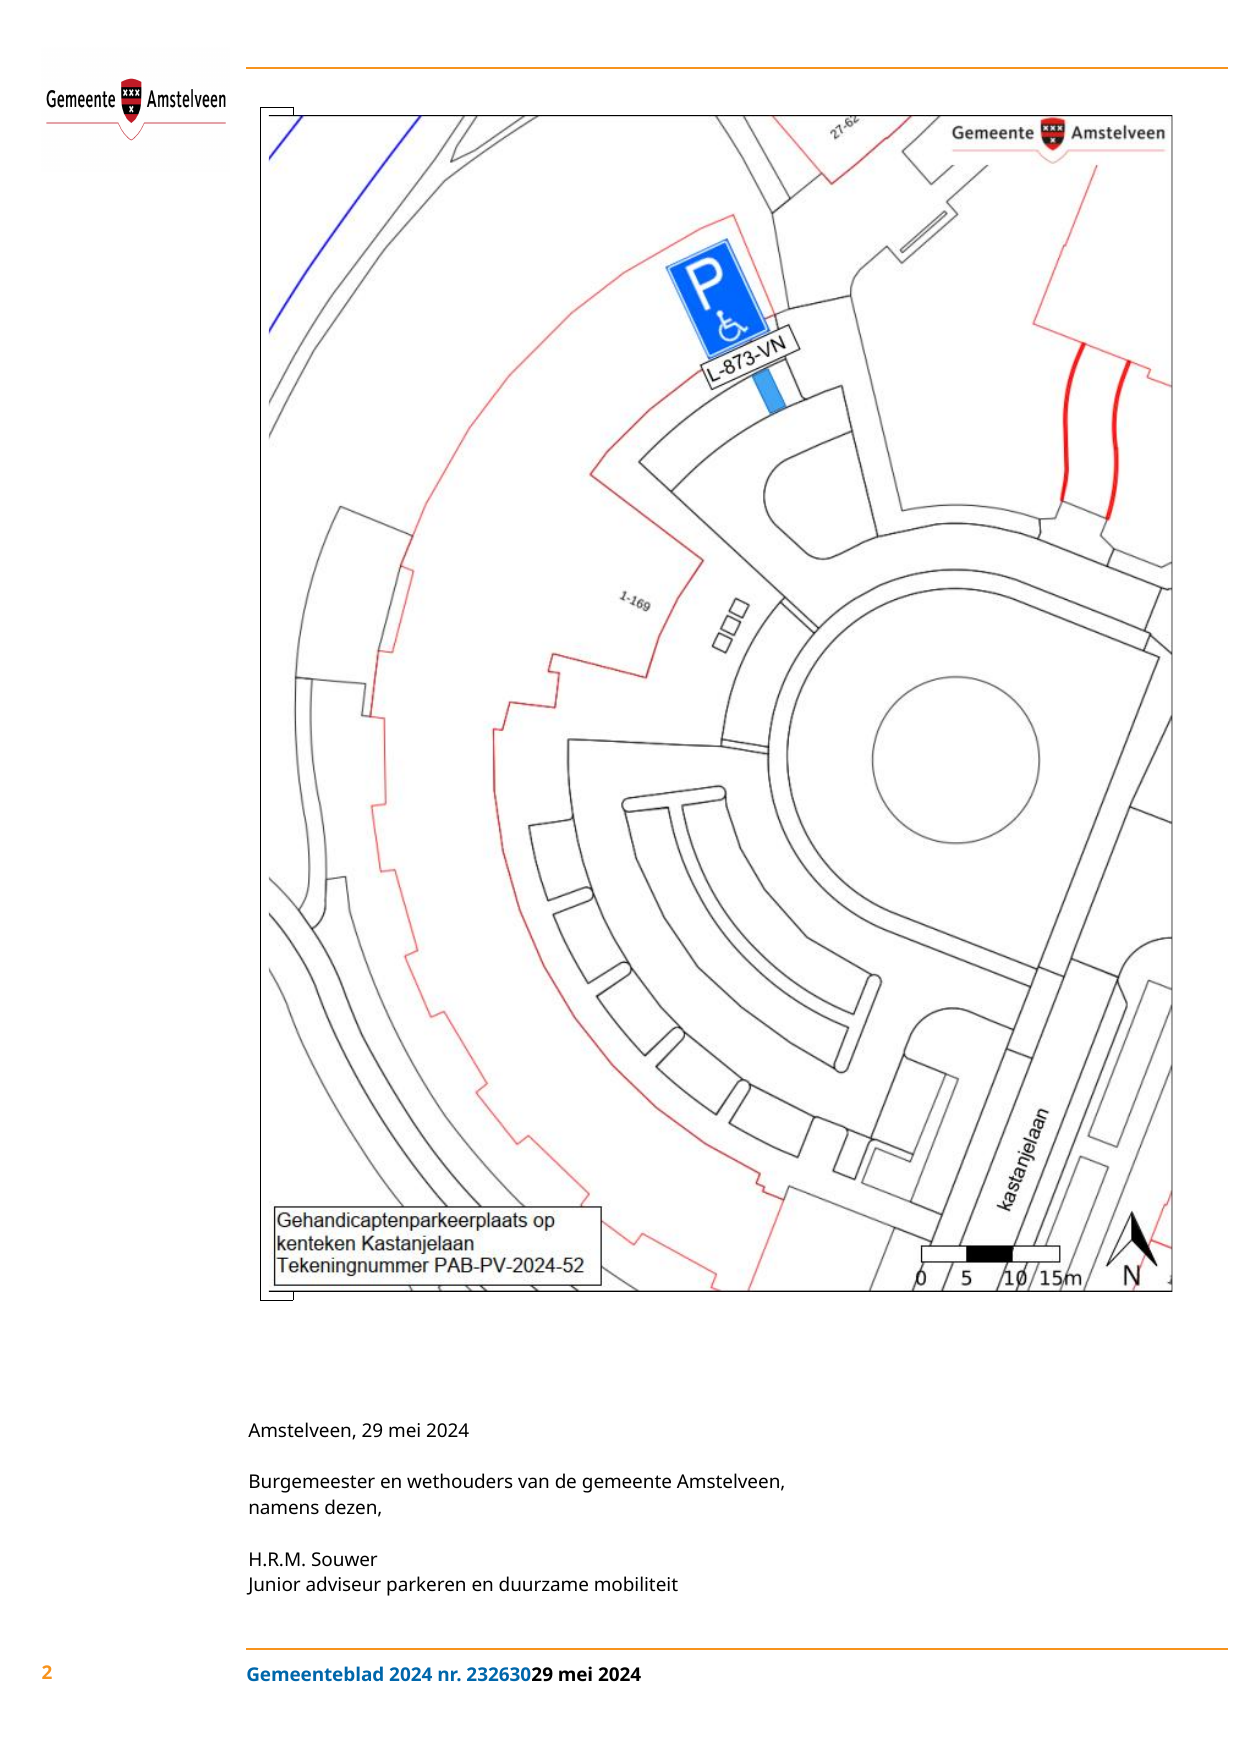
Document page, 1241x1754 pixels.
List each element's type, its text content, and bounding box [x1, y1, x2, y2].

text Amstelveen, 29 mei 2024 [248, 1417, 1152, 1443]
picture [41, 47, 231, 172]
text H.R.M. Souwer [248, 1546, 1152, 1571]
text namens dezen, [248, 1494, 1152, 1520]
text Burgemeester en wethouders van de gemeente Amstelveen, [248, 1468, 1152, 1494]
text Junior adviseur parkeren en duurzame mobiliteit [248, 1571, 1152, 1597]
picture [268, 115, 1173, 1292]
